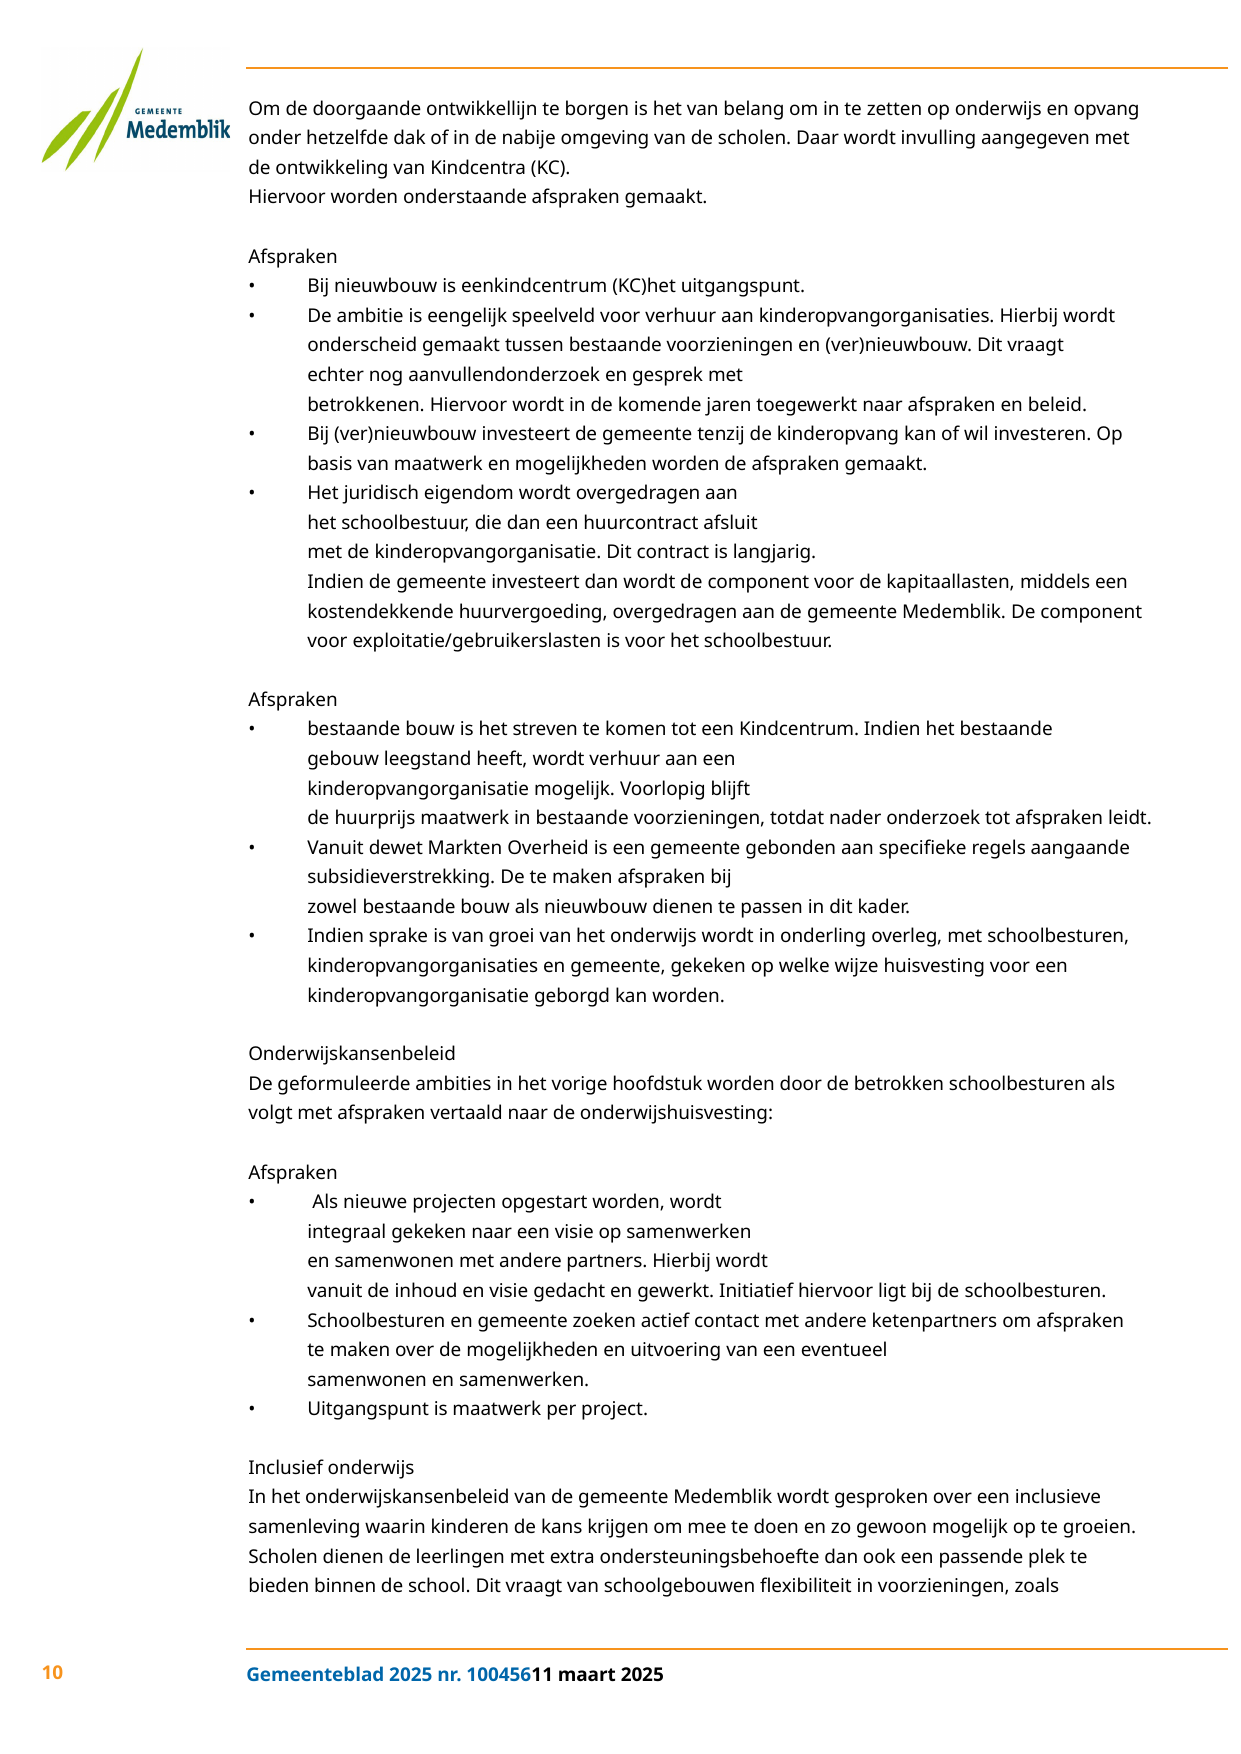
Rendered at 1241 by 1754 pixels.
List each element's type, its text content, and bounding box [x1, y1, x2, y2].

text De geformuleerde ambities in het vorige hoofdstuk worden door de betrokken schoolbesturen als volgt met afspraken vertaald naar de onderwijshuisvesting: [248, 1070, 1152, 1125]
table_header Afspraken Als nieuwe projecten opgestart worden, wordt integraal gekeken naar een visie op samenwerken en samenwonen met andere partners. Hierbij wordt vanuit de inhoud en visie gedacht en gewerkt. Initiatief hiervoor ligt bij de schoolbesturen. Schoolbesturen en gemeente zoeken actief contact met andere ketenpartners om afspraken te maken over de mogelijkheden en uitvoering van een eventueel samenwonen en samenwerken. Uitgangspunt is maatwerk per project. [248, 1159, 1152, 1421]
text Om de doorgaande ontwikkellijn te borgen is het van belang om in te zetten op onderwijs en opvang onder hetzelfde dak of in de nabije omgeving van de scholen. Daar wordt invulling aangegeven met de ontwikkeling van Kindcentra (KC). [248, 95, 1152, 180]
text Hiervoor worden onderstaande afspraken gemaakt. [248, 183, 1152, 209]
table_header Afspraken bestaande bouw is het streven te komen tot een Kindcentrum. Indien het bestaande gebouw leegstand heeft, wordt verhuur aan een kinderopvangorganisatie mogelijk. Voorlopig blijft de huurprijs maatwerk in bestaande voorzieningen, totdat nader onderzoek tot afspraken leidt. Vanuit dewet Markten Overheid is een gemeente gebonden aan specifieke regels aangaande subsidieverstrekking. De te maken afspraken bij zowel bestaande bouw als nieuwbouw dienen te passen in dit kader. Indien sprake is van groei van het onderwijs wordt in onderling overleg, met schoolbesturen, kinderopvangorganisaties en gemeente, gekeken op welke wijze huisvesting voor een kinderopvangorganisatie geborgd kan worden. [248, 686, 1152, 1008]
picture [41, 47, 231, 172]
table_header Afspraken Bij nieuwbouw is eenkindcentrum (KC)het uitgangspunt. De ambitie is eengelijk speelveld voor verhuur aan kinderopvangorganisaties. Hierbij wordt onderscheid gemaakt tussen bestaande voorzieningen en (ver)nieuwbouw. Dit vraagt echter nog aanvullendonderzoek en gesprek met betrokkenen. Hiervoor wordt in de komende jaren toegewerkt naar afspraken en beleid. Bij (ver)nieuwbouw investeert de gemeente tenzij de kinderopvang kan of wil investeren. Op basis van maatwerk en mogelijkheden worden de afspraken gemaakt. Het juridisch eigendom wordt overgedragen aan het schoolbestuur, die dan een huurcontract afsluit met de kinderopvangorganisatie. Dit contract is langjarig. Indien de gemeente investeert dan wordt de component voor de kapitaallasten, middels een kostendekkende huurvergoeding, overgedragen aan de gemeente Medemblik. De component voor exploitatie/gebruikerslasten is voor het schoolbestuur. [248, 243, 1152, 653]
text Inclusief onderwijs [248, 1454, 1152, 1480]
text Onderwijskansenbeleid [248, 1040, 1152, 1066]
text In het onderwijskansenbeleid van de gemeente Medemblik wordt gesproken over een inclusieve samenleving waarin kinderen de kans krijgen om mee te doen en zo gewoon mogelijk op te groeien. Scholen dienen de leerlingen met extra ondersteuningsbehoefte dan ook een passende plek te bieden binnen de school. Dit vraagt van schoolgebouwen flexibiliteit in voorzieningen, zoals [248, 1484, 1152, 1598]
